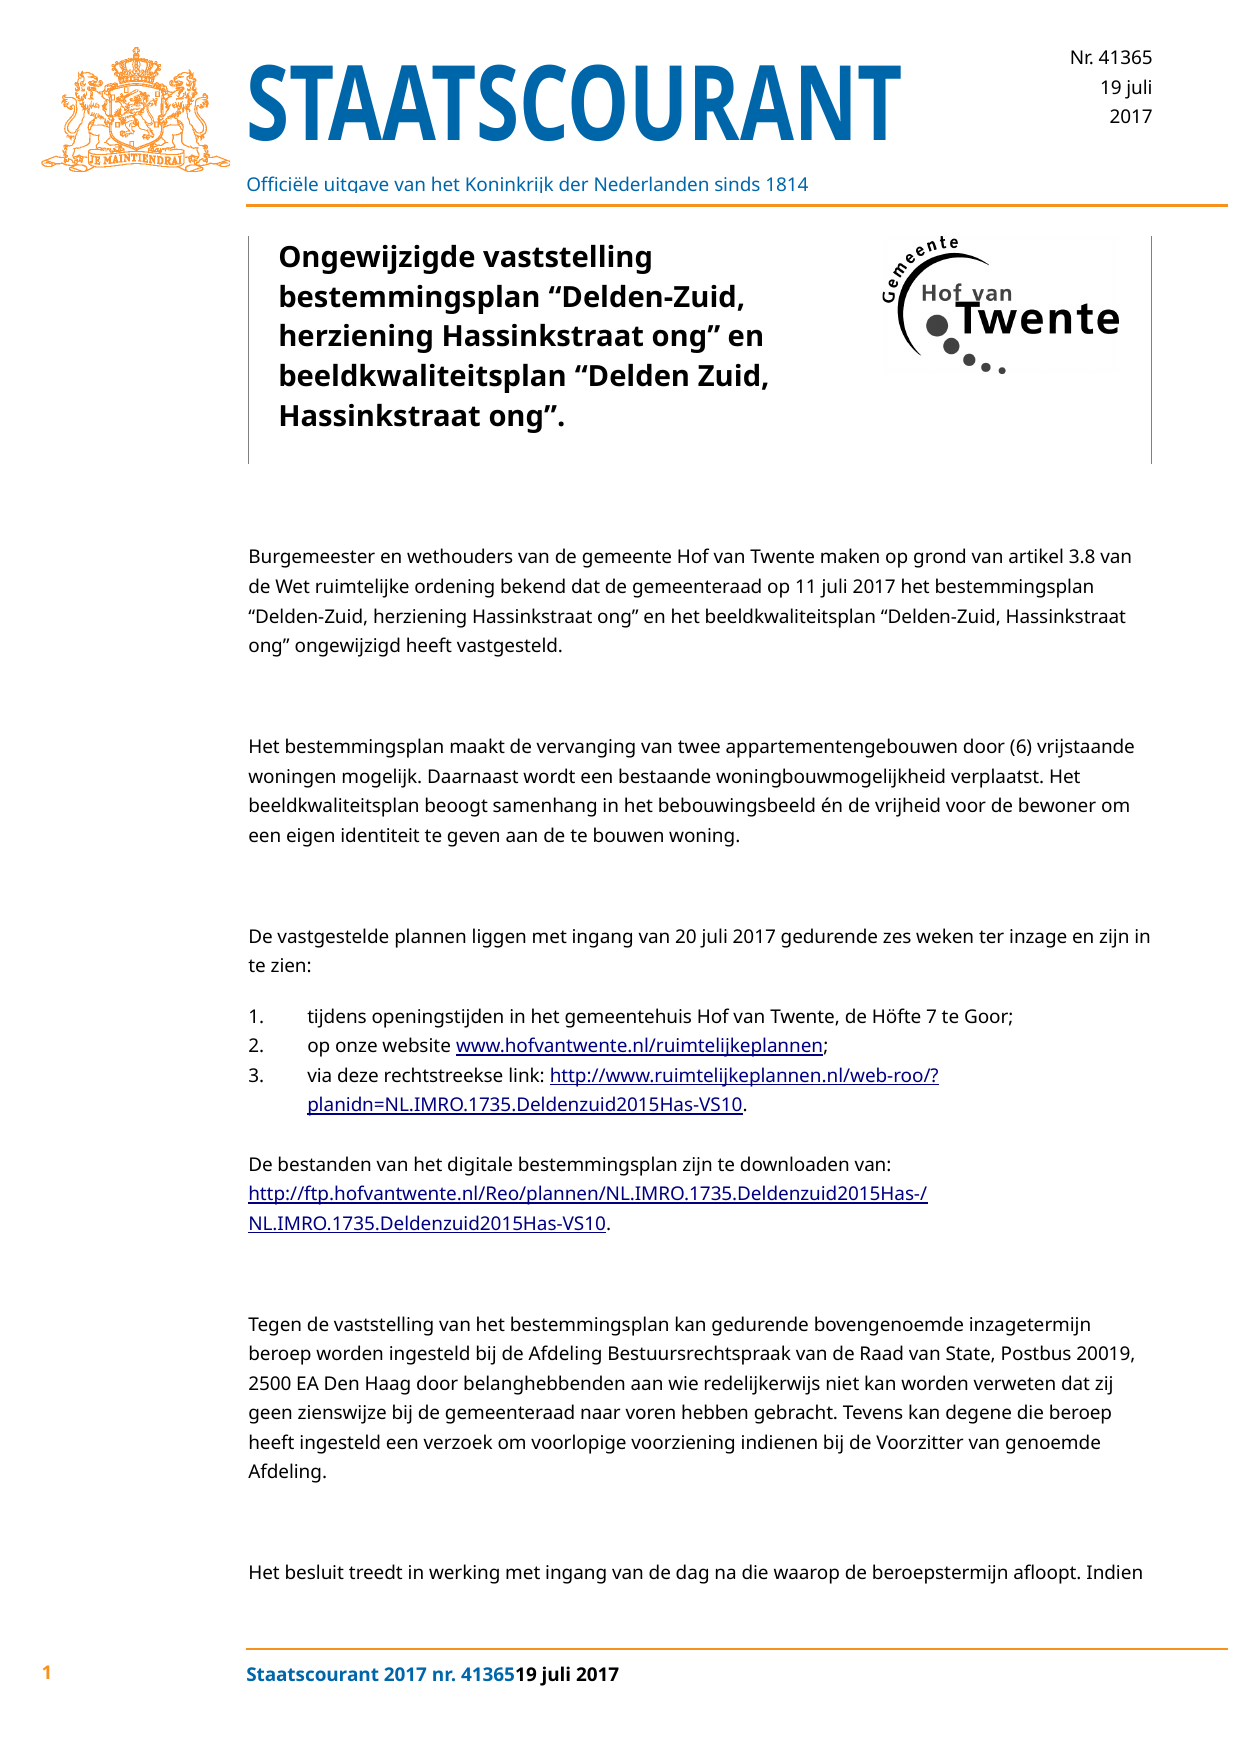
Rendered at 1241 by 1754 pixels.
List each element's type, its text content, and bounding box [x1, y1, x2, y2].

table_header Ongewijzigde vaststelling bestemmingsplan “Delden-Zuid, herziening Hassinkstraat ong” en beeldkwaliteitsplan “Delden Zuid, Hassinkstraat ong”. [249, 236, 850, 464]
text Het bestemmingsplan maakt de vervanging van twee appartementengebouwen door (6) vrijstaande woningen mogelijk. Daarnaast wordt een bestaande woningbouwmogelijkheid verplaatst. Het beeldkwaliteitsplan beoogt samenhang in het bebouwingsbeeld én de vrijheid voor de bewoner om een eigen identiteit te geven aan de te bouwen woning. [248, 733, 1152, 848]
table_header [850, 236, 1151, 464]
text Tegen de vaststelling van het bestemmingsplan kan gedurende bovengenoemde inzagetermijn beroep worden ingesteld bij de Afdeling Bestuursrechtspraak van de Raad van State, Postbus 20019, 2500 EA Den Haag door belanghebbenden aan wie redelijkerwijs niet kan worden verweten dat zij geen zienswijze bij de gemeenteraad naar voren hebben gebracht. Tevens kan degene die beroep heeft ingesteld een verzoek om voorlopige voorziening indienen bij de Voorzitter van genoemde Afdeling. [248, 1311, 1152, 1484]
text Burgemeester en wethouders van de gemeente Hof van Twente maken op grond van artikel 3.8 van de Wet ruimtelijke ordening bekend dat de gemeenteraad op 11 juli 2017 het bestemmingsplan “Delden-Zuid, herziening Hassinkstraat ong” en het beeldkwaliteitsplan “Delden-Zuid, Hassinkstraat ong” ongewijzigd heeft vastgesteld. [248, 544, 1152, 658]
text De bestanden van het digitale bestemmingsplan zijn te downloaden van: http://ftp.hofvantwente.nl/Reo/plannen/NL.IMRO.1735.Deldenzuid2015Has-/NL.IMRO.1735.Deldenzuid2015Has-VS10. [248, 1151, 1152, 1236]
list op onze website www.hofvantwente.nl/ruimtelijkeplannen; [248, 1032, 1152, 1058]
list via deze rechtstreekse link: http://www.ruimtelijkeplannen.nl/web-roo/?planidn=NL.IMRO.1735.Deldenzuid2015Has-VS10. [248, 1062, 1152, 1117]
text De vastgestelde plannen liggen met ingang van 20 juli 2017 gedurende zes weken ter inzage en zijn in te zien: [248, 923, 1152, 978]
text Het besluit treedt in werking met ingang van de dag na die waarop de beroepstermijn afloopt. Indien [248, 1559, 1152, 1585]
picture [882, 236, 1119, 374]
list tijdens openingstijden in het gemeentehuis Hof van Twente, de Höfte 7 te Goor; [248, 1003, 1152, 1029]
picture [41, 47, 231, 172]
